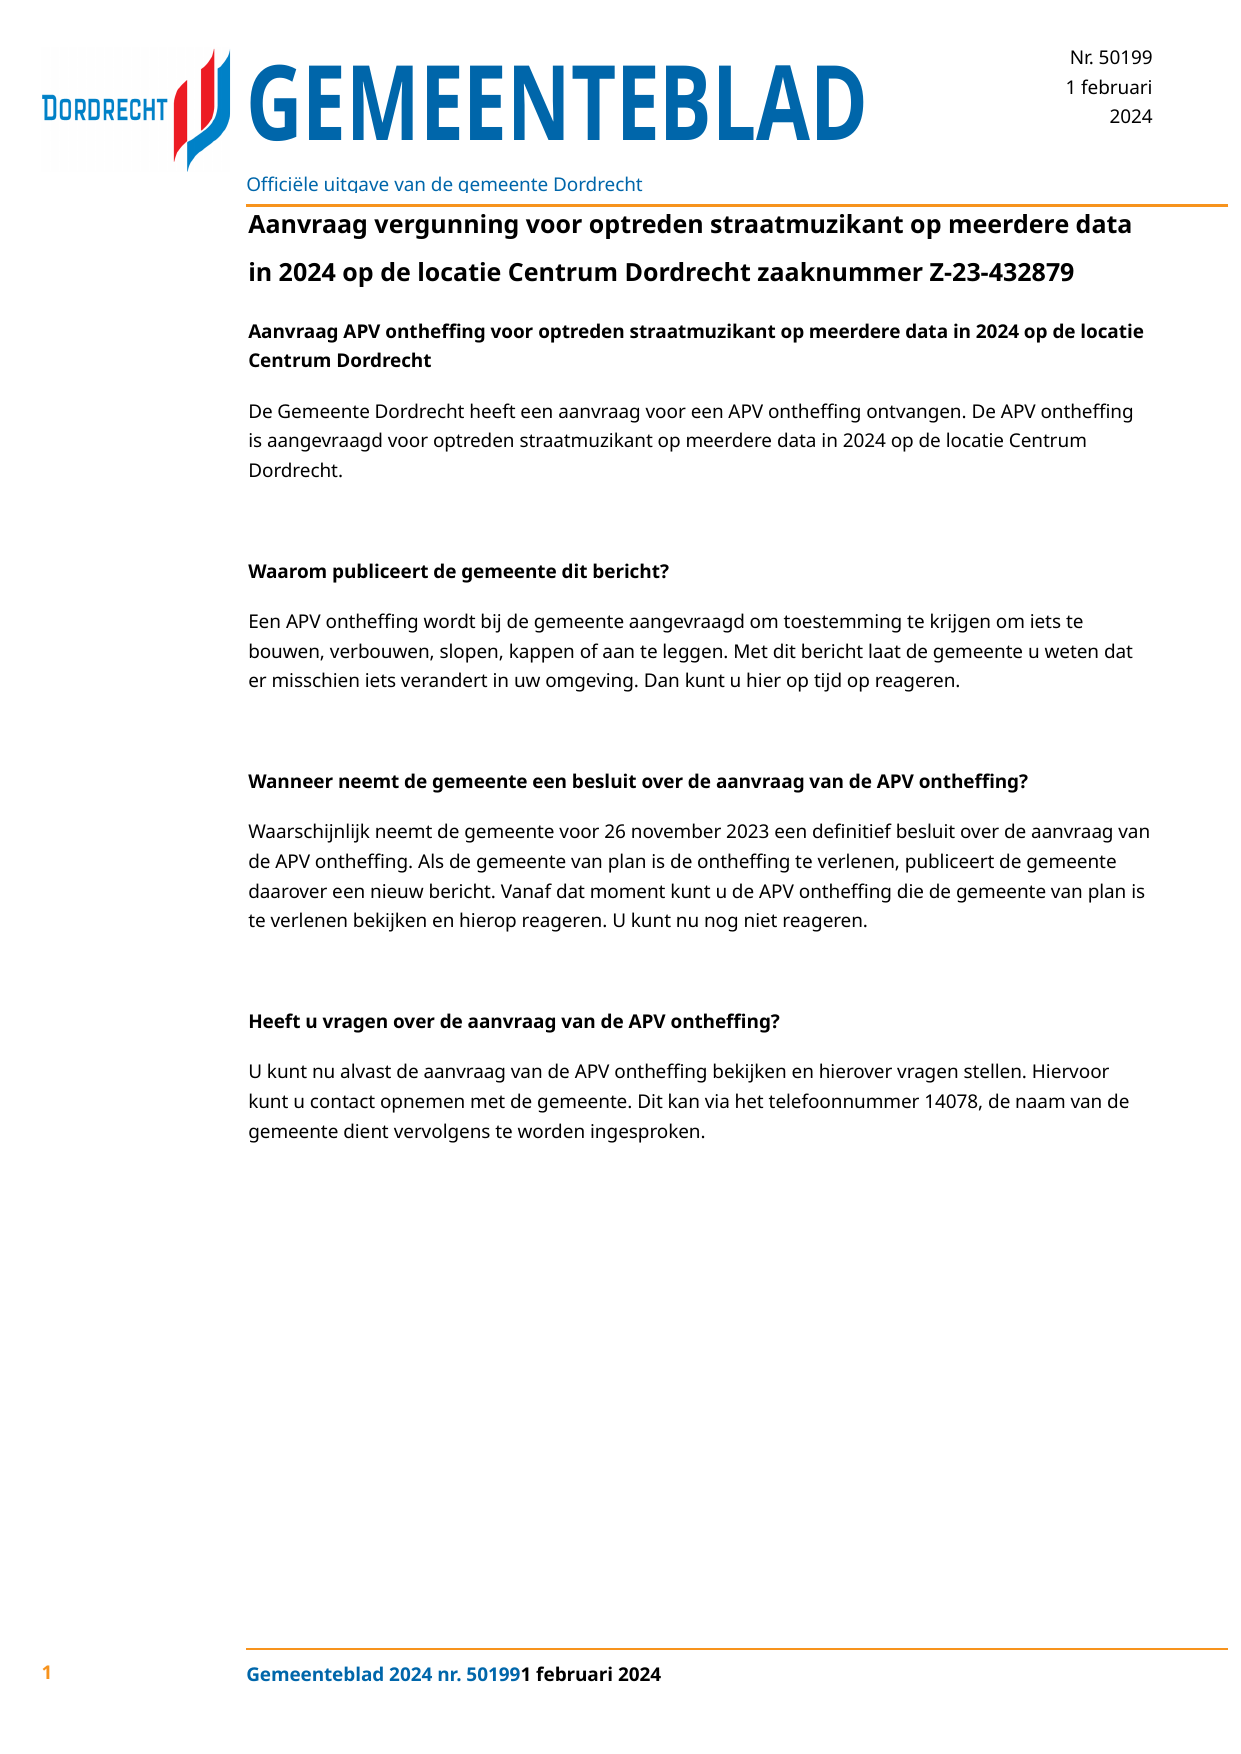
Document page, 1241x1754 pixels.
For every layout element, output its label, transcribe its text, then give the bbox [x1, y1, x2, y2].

text Wanneer neemt de gemeente een besluit over de aanvraag van de APV ontheffing? [248, 768, 1152, 794]
text Aanvraag APV ontheffing voor optreden straatmuzikant op meerdere data in 2024 op de locatie Centrum Dordrecht [248, 318, 1152, 373]
text Aanvraag vergunning voor optreden straatmuzikant op meerdere data in 2024 op de locatie Centrum Dordrecht zaaknummer Z-23-432879 [248, 207, 1152, 288]
text Waarschijnlijk neemt de gemeente voor 26 november 2023 een definitief besluit over de aanvraag van de APV ontheffing. Als de gemeente van plan is de ontheffing te verlenen, publiceert de gemeente daarover een nieuw bericht. Vanaf dat moment kunt u de APV ontheffing die de gemeente van plan is te verlenen bekijken en hierop reageren. U kunt nu nog niet reageren. [248, 819, 1152, 933]
text Heeft u vragen over de aanvraag van de APV ontheffing? [248, 1008, 1152, 1034]
picture [41, 47, 231, 172]
text Een APV ontheffing wordt bij de gemeente aangevraagd om toestemming te krijgen om iets te bouwen, verbouwen, slopen, kappen of aan te leggen. Met dit bericht laat de gemeente u weten dat er misschien iets verandert in uw omgeving. Dan kunt u hier op tijd op reageren. [248, 608, 1152, 693]
text De Gemeente Dordrecht heeft een aanvraag voor een APV ontheffing ontvangen. De APV ontheffing is aangevraagd voor optreden straatmuzikant op meerdere data in 2024 op de locatie Centrum Dordrecht. [248, 398, 1152, 483]
text Waarom publiceert de gemeente dit bericht? [248, 558, 1152, 584]
text U kunt nu alvast de aanvraag van de APV ontheffing bekijken en hierover vragen stellen. Hiervoor kunt u contact opnemen met de gemeente. Dit kan via het telefoonnummer 14078, de naam van de gemeente dient vervolgens te worden ingesproken. [248, 1059, 1152, 1144]
